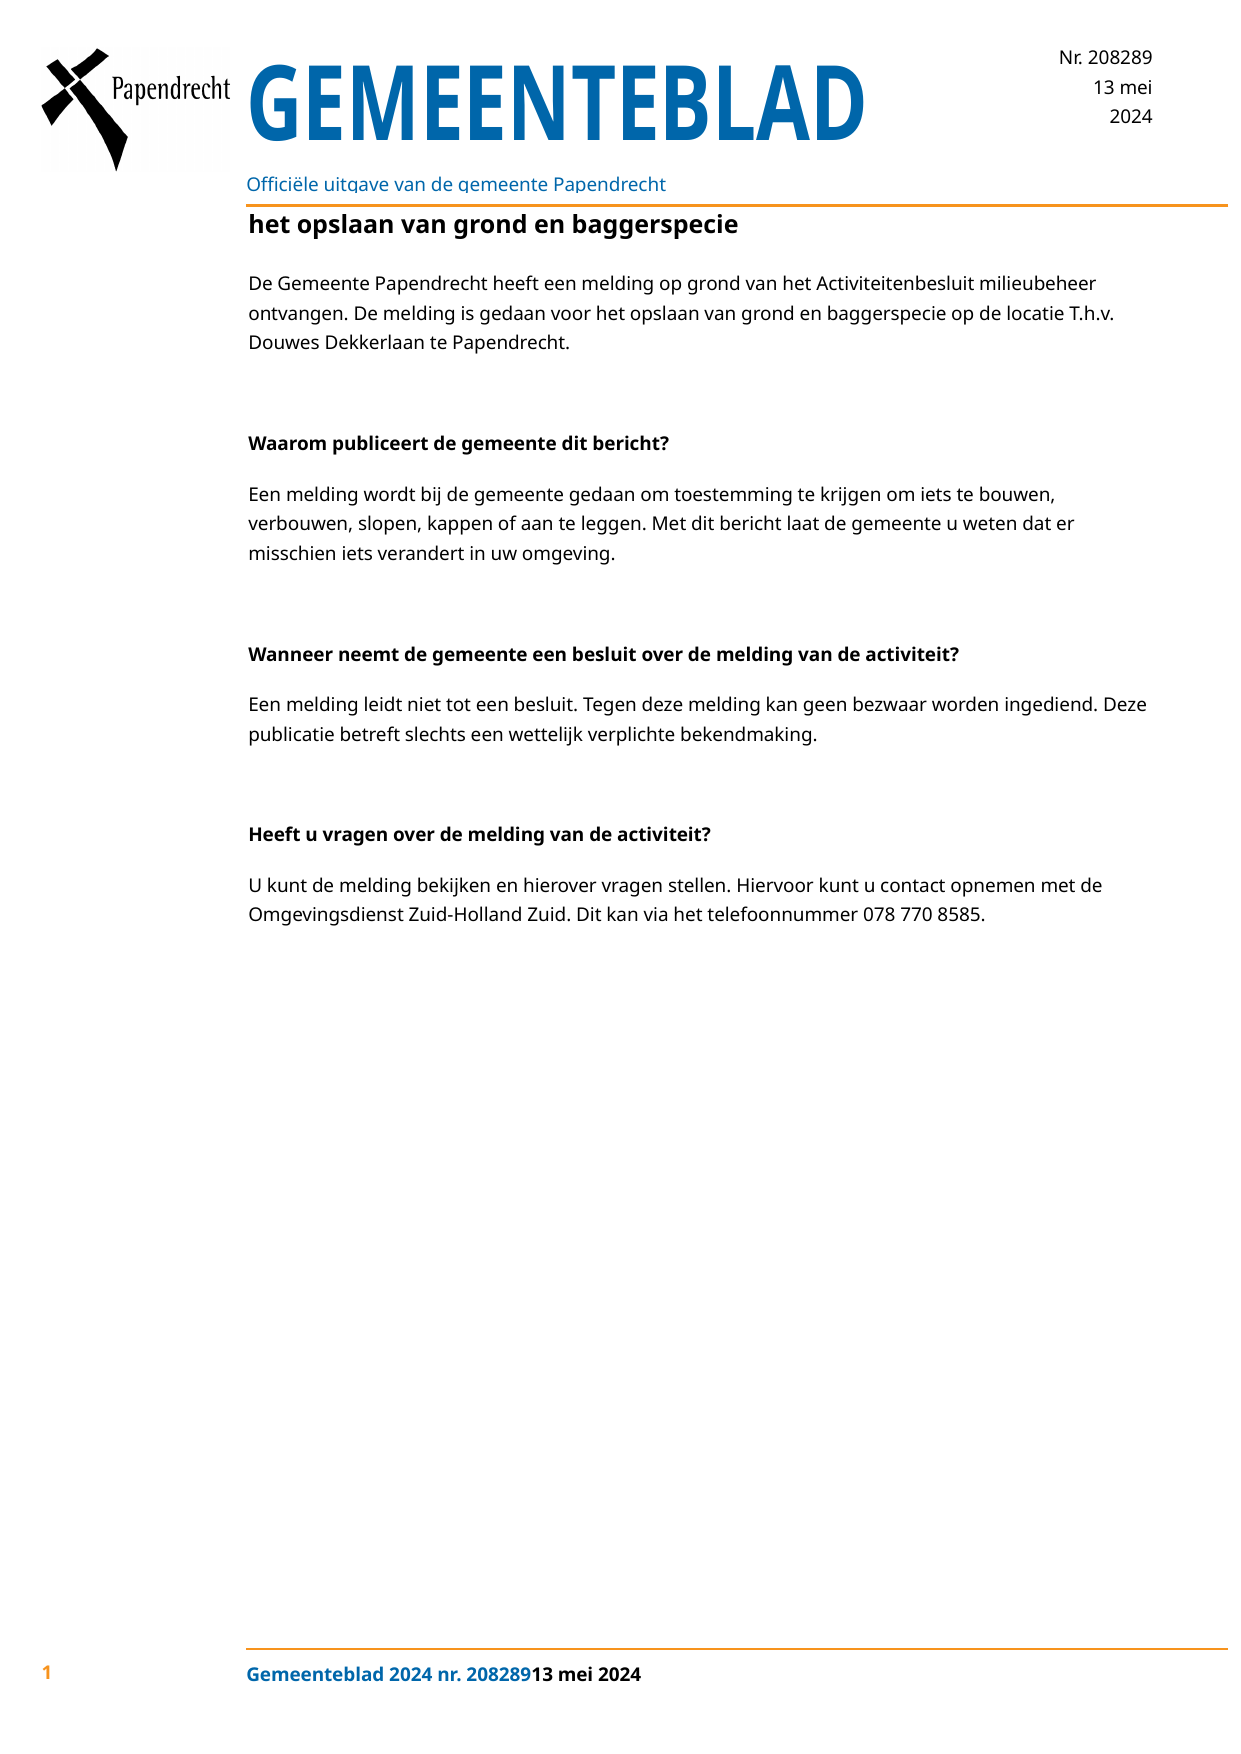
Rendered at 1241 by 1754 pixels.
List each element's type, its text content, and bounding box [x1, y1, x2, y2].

text Een melding leidt niet tot een besluit. Tegen deze melding kan geen bezwaar worden ingediend. Deze publicatie betreft slechts een wettelijk verplichte bekendmaking. [248, 691, 1152, 746]
text De Gemeente Papendrecht heeft een melding op grond van het Activiteitenbesluit milieubeheer ontvangen. De melding is gedaan voor het opslaan van grond en baggerspecie op de locatie T.h.v. Douwes Dekkerlaan te Papendrecht. [248, 270, 1152, 355]
text het opslaan van grond en baggerspecie [248, 207, 1152, 241]
text Waarom publiceert de gemeente dit bericht? [248, 430, 1152, 456]
text U kunt de melding bekijken en hierover vragen stellen. Hiervoor kunt u contact opnemen met de Omgevingsdienst Zuid-Holland Zuid. Dit kan via het telefoonnummer 078 770 8585. [248, 872, 1152, 927]
text Wanneer neemt de gemeente een besluit over de melding van de activiteit? [248, 641, 1152, 666]
text Heeft u vragen over de melding van de activiteit? [248, 822, 1152, 847]
picture [41, 47, 231, 172]
text Een melding wordt bij de gemeente gedaan om toestemming te krijgen om iets te bouwen, verbouwen, slopen, kappen of aan te leggen. Met dit bericht laat de gemeente u weten dat er misschien iets verandert in uw omgeving. [248, 481, 1152, 566]
